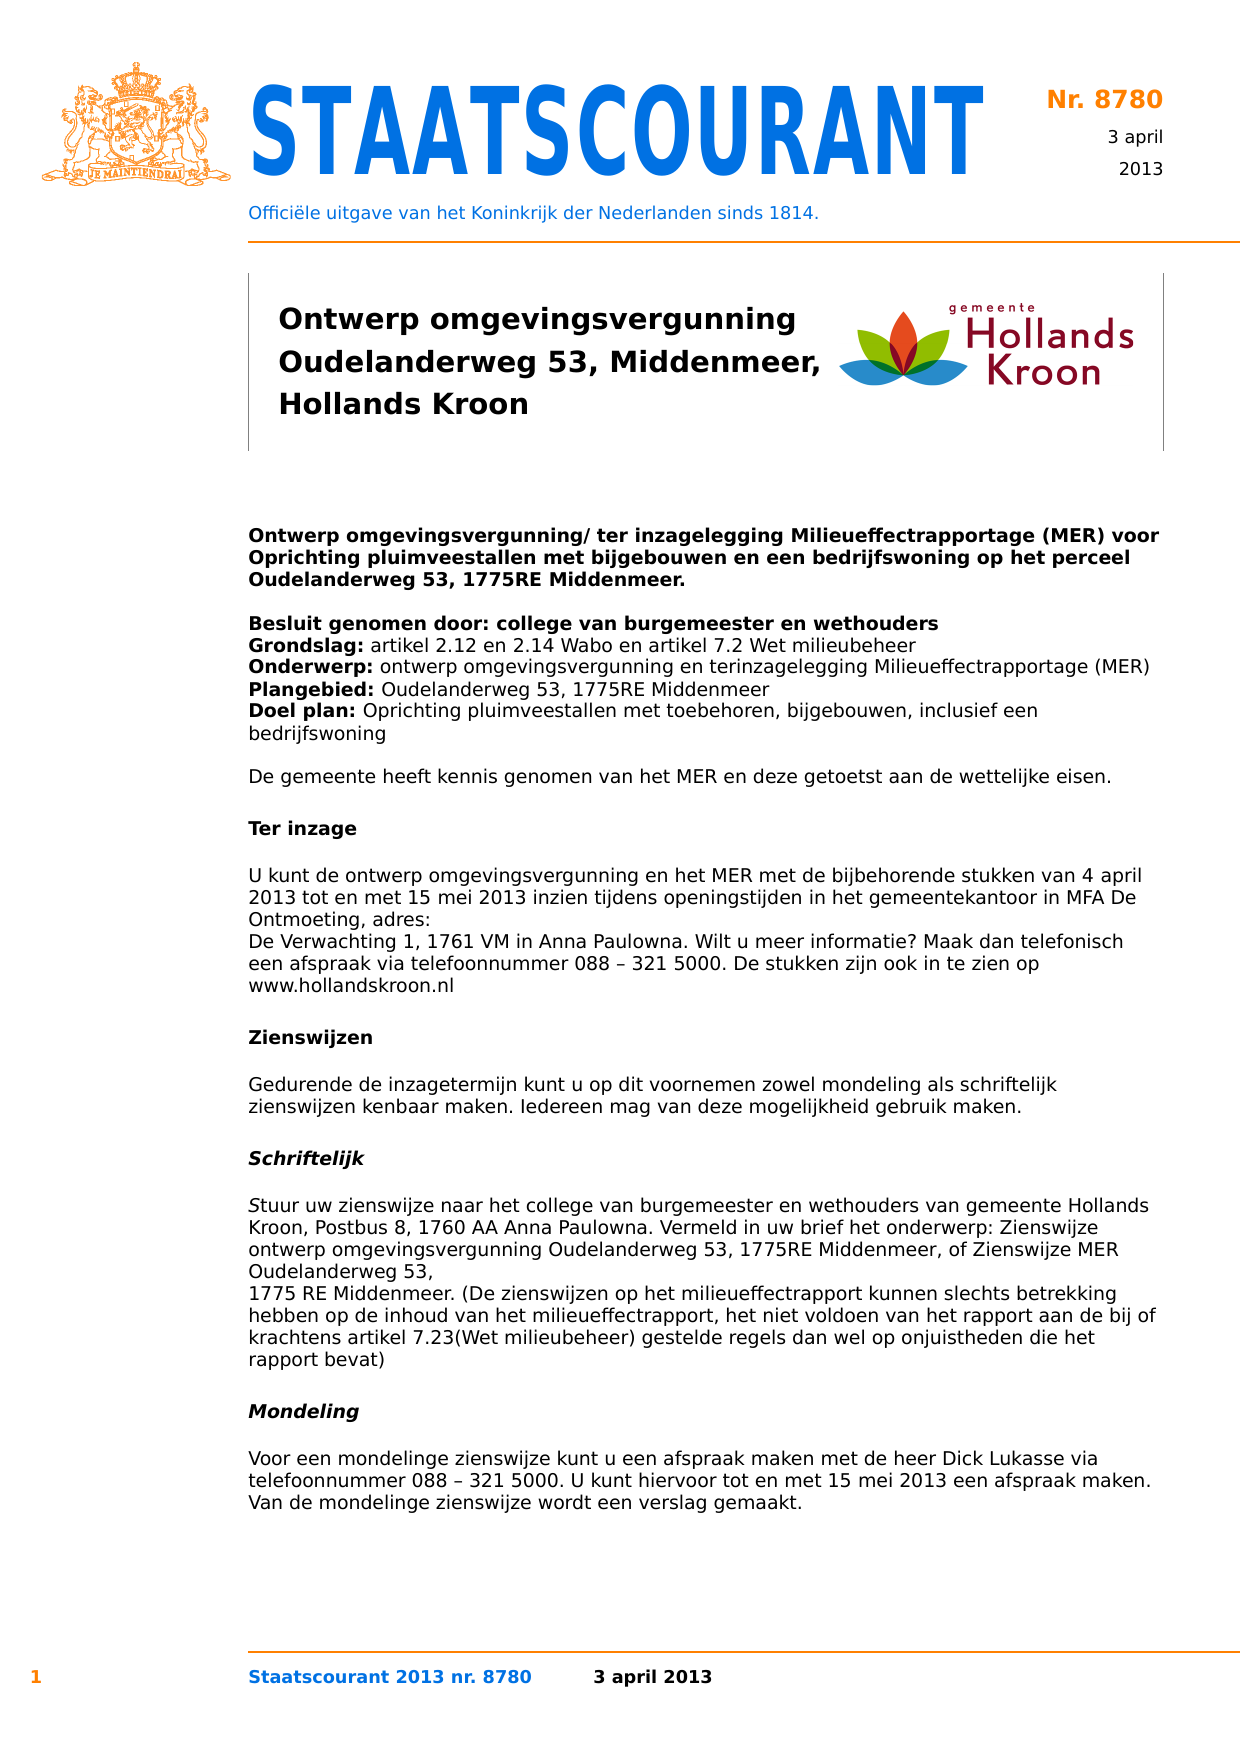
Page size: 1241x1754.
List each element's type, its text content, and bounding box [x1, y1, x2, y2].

subtitle Schriftelijk [248, 1148, 1163, 1170]
table_cell Officiële uitgave van het Koninkrijk der Nederlanden sinds 1814. [248, 203, 1240, 241]
text U kunt de ontwerp omgevingsvergunning en het MER met de bijbehorende stukken van 4 april 2013 tot en met 15 mei 2013 inzien tijdens openingstijden in het gemeentekantoor in MFA De Ontmoeting, adres: [248, 865, 1163, 931]
text 1775 RE Middenmeer. (De zienswijzen op het milieueffectrapport kunnen slechts betrekking hebben op de inhoud van het milieueffectrapport, het niet voldoen van het rapport aan de bij of krachtens artikel 7.23(Wet milieubeheer) gestelde regels dan wel op onjuistheden die het rapport bevat) [248, 1283, 1163, 1371]
subtitle Ontwerp omgevingsvergunning Oudelanderweg 53, Middenmeer, Hollands Kroon [249, 273, 1163, 451]
text De Verwachting 1, 1761 VM in Anna Paulowna. Wilt u meer informatie? Maak dan telefonisch een afspraak via telefoonnummer 088 – 321 5000. De stukken zijn ook in te zien op www.hollandskroon.nl [248, 931, 1163, 997]
table_cell 3 april [998, 121, 1240, 153]
picture [41, 62, 231, 186]
text Gedurende de inzagetermijn kunt u op dit voornemen zowel mondeling als schriftelijk zienswijzen kenbaar maken. Iedereen mag van deze mogelijkheid gebruik maken. [248, 1074, 1163, 1118]
subtitle Zienswijzen [248, 1027, 1163, 1049]
text Grondslag: artikel 2.12 en 2.14 Wabo en artikel 7.2 Wet milieubeheer [248, 634, 1163, 656]
table_header STAATSCOURANT [248, 62, 998, 203]
text Voor een mondelinge zienswijze kunt u een afspraak maken met de heer Dick Lukasse via telefoonnummer 088 – 321 5000. U kunt hiervoor tot en met 15 mei 2013 een afspraak maken. Van de mondelinge zienswijze wordt een verslag gemaakt. [248, 1448, 1163, 1514]
table_header [25, 62, 248, 241]
text De gemeente heeft kennis genomen van het MER en deze getoetst aan de wettelijke eisen. [248, 766, 1163, 788]
text Doel plan: Oprichting pluimveestallen met toebehoren, bijgebouwen, inclusief een bedrijfswoning [248, 700, 1163, 744]
table_header Nr. 8780 [998, 62, 1240, 121]
subtitle Ter inzage [248, 818, 1163, 840]
text Besluit genomen door: college van burgemeester en wethouders [248, 612, 1163, 634]
subtitle Mondeling [248, 1401, 1163, 1423]
table_cell 2013 [998, 153, 1240, 203]
text Stuur uw zienswijze naar het college van burgemeester en wethouders van gemeente Hollands Kroon, Postbus 8, 1760 AA Anna Paulowna. Vermeld in uw brief het onderwerp: Zienswijze ontwerp omgevingsvergunning Oudelanderweg 53, 1775RE Middenmeer, of Zienswijze MER Oudelanderweg 53, [248, 1195, 1163, 1283]
text Plangebied: Oudelanderweg 53, 1775RE Middenmeer [248, 678, 1163, 700]
text Ontwerp omgevingsvergunning/ ter inzagelegging Milieueffectrapportage (MER) voor Oprichting pluimveestallen met bijgebouwen en een bedrijfswoning op het perceel Oudelanderweg 53, 1775RE Middenmeer. [248, 525, 1163, 591]
text Onderwerp: ontwerp omgevingsvergunning en terinzagelegging Milieueffectrapportage (MER) [248, 656, 1163, 678]
picture [838, 302, 1134, 386]
